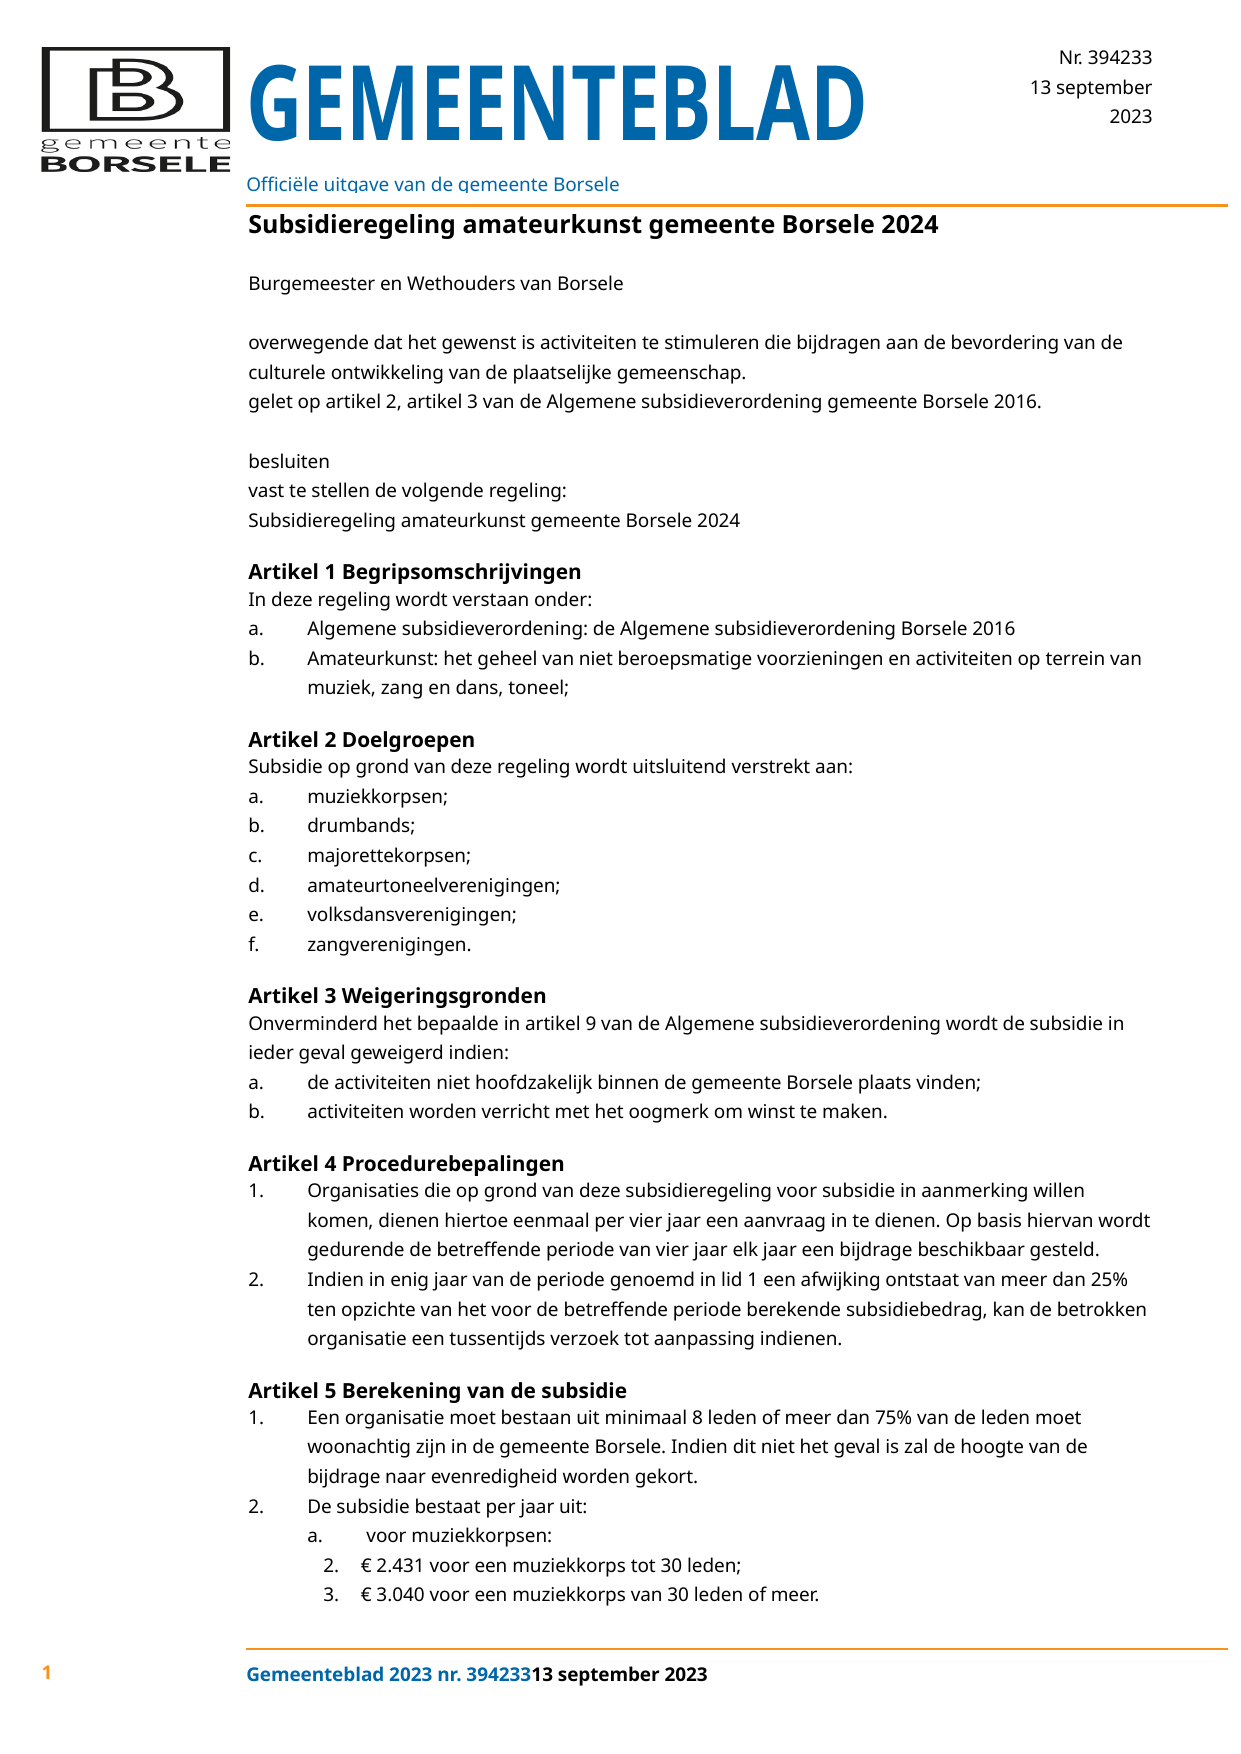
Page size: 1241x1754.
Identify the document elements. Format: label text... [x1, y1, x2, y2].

text Artikel 4 Procedurebepalingen [248, 1149, 1152, 1177]
text In deze regeling wordt verstaan onder: [248, 586, 1152, 612]
text Artikel 2 Doelgroepen [248, 725, 1152, 753]
text Subsidie op grond van deze regeling wordt uitsluitend verstrekt aan: [248, 753, 1152, 779]
list de activiteiten niet hoofdzakelijk binnen de gemeente Borsele plaats vinden; [248, 1069, 1152, 1095]
text Onverminderd het bepaalde in artikel 9 van de Algemene subsidieverordening wordt de subsidie in ieder geval geweigerd indien: [248, 1010, 1152, 1065]
list activiteiten worden verricht met het oogmerk om winst te maken. [248, 1098, 1152, 1124]
text Subsidieregeling amateurkunst gemeente Borsele 2024 [248, 507, 1152, 533]
list zangverenigingen. [248, 931, 1152, 957]
list Organisaties die op grond van deze subsidieregeling voor subsidie in aanmerking willen komen, dienen hiertoe eenmaal per vier jaar een aanvraag in te dienen. Op basis hiervan wordt gedurende de betreffende periode van vier jaar elk jaar een bijdrage beschikbaar gesteld. [248, 1177, 1152, 1262]
list drumbands; [248, 813, 1152, 838]
text Subsidieregeling amateurkunst gemeente Borsele 2024 [248, 207, 1152, 241]
text overwegende dat het gewenst is activiteiten te stimuleren die bijdragen aan de bevordering van de culturele ontwikkeling van de plaatselijke gemeenschap. [248, 329, 1152, 385]
list De subsidie bestaat per jaar uit: [248, 1493, 1152, 1519]
text besluiten [248, 448, 1152, 473]
text gelet op artikel 2, artikel 3 van de Algemene subsidieverordening gemeente Borsele 2016. [248, 389, 1152, 414]
list Amateurkunst: het geheel van niet beroepsmatige voorzieningen en activiteiten op terrein van muziek, zang en dans, toneel; [248, 645, 1152, 700]
list voor muziekkorpsen: [307, 1522, 1152, 1548]
list majorettekorpsen; [248, 842, 1152, 868]
list € 3.040 voor een muziekkorps van 30 leden of meer. [323, 1582, 1152, 1607]
text Artikel 1 Begripsomschrijvingen [248, 557, 1152, 586]
text Artikel 5 Berekening van de subsidie [248, 1376, 1152, 1404]
list Algemene subsidieverordening: de Algemene subsidieverordening Borsele 2016 [248, 615, 1152, 641]
text Artikel 3 Weigeringsgronden [248, 981, 1152, 1010]
text Burgemeester en Wethouders van Borsele [248, 270, 1152, 296]
list Indien in enig jaar van de periode genoemd in lid 1 een afwijking ontstaat van meer dan 25% ten opzichte van het voor de betreffende periode berekende subsidiebedrag, kan de betrokken organisatie een tussentijds verzoek tot aanpassing indienen. [248, 1266, 1152, 1351]
list Een organisatie moet bestaan uit minimaal 8 leden of meer dan 75% van de leden moet woonachtig zijn in de gemeente Borsele. Indien dit niet het geval is zal de hoogte van de bijdrage naar evenredigheid worden gekort. [248, 1404, 1152, 1489]
picture [41, 47, 231, 172]
text vast te stellen de volgende regeling: [248, 477, 1152, 503]
list € 2.431 voor een muziekkorps tot 30 leden; [323, 1552, 1152, 1578]
list volksdansverenigingen; [248, 901, 1152, 927]
list muziekkorpsen; [248, 783, 1152, 809]
list amateurtoneelverenigingen; [248, 872, 1152, 897]
